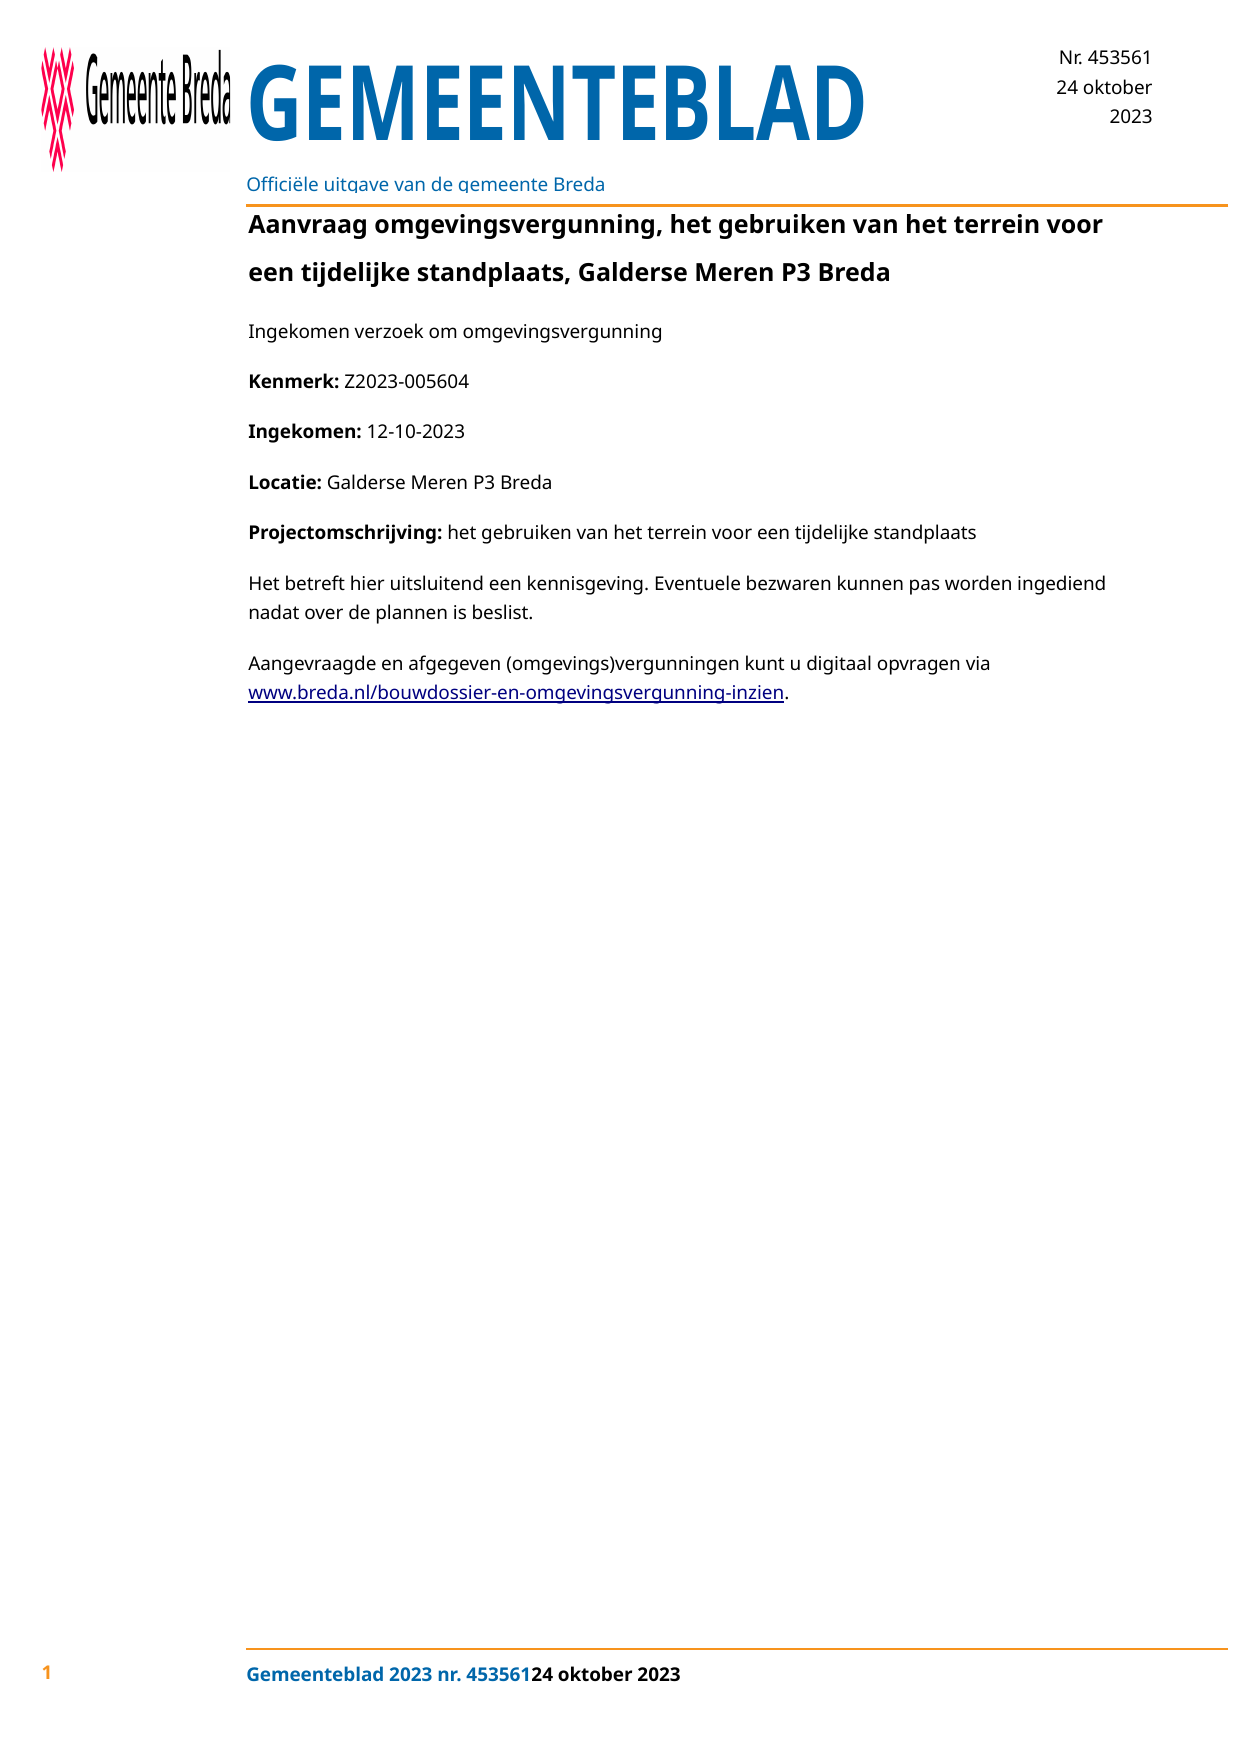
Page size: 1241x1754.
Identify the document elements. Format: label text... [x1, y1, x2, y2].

text Aanvraag omgevingsvergunning, het gebruiken van het terrein voor een tijdelijke standplaats, Galderse Meren P3 Breda [248, 207, 1152, 288]
text Het betreft hier uitsluitend een kennisgeving. Eventuele bezwaren kunnen pas worden ingediend nadat over de plannen is beslist. [248, 570, 1152, 625]
picture [41, 47, 231, 172]
text Ingekomen: 12-10-2023 [248, 419, 1152, 444]
text Locatie: Galderse Meren P3 Breda [248, 469, 1152, 495]
text Projectomschrijving: het gebruiken van het terrein voor een tijdelijke standplaats [248, 519, 1152, 545]
text Kenmerk: Z2023-005604 [248, 368, 1152, 394]
text Ingekomen verzoek om omgevingsvergunning [248, 318, 1152, 344]
text Aangevraagde en afgegeven (omgevings)vergunningen kunt u digitaal opvragen via www.breda.nl/bouwdossier-en-omgevingsvergunning-inzien. [248, 650, 1152, 705]
